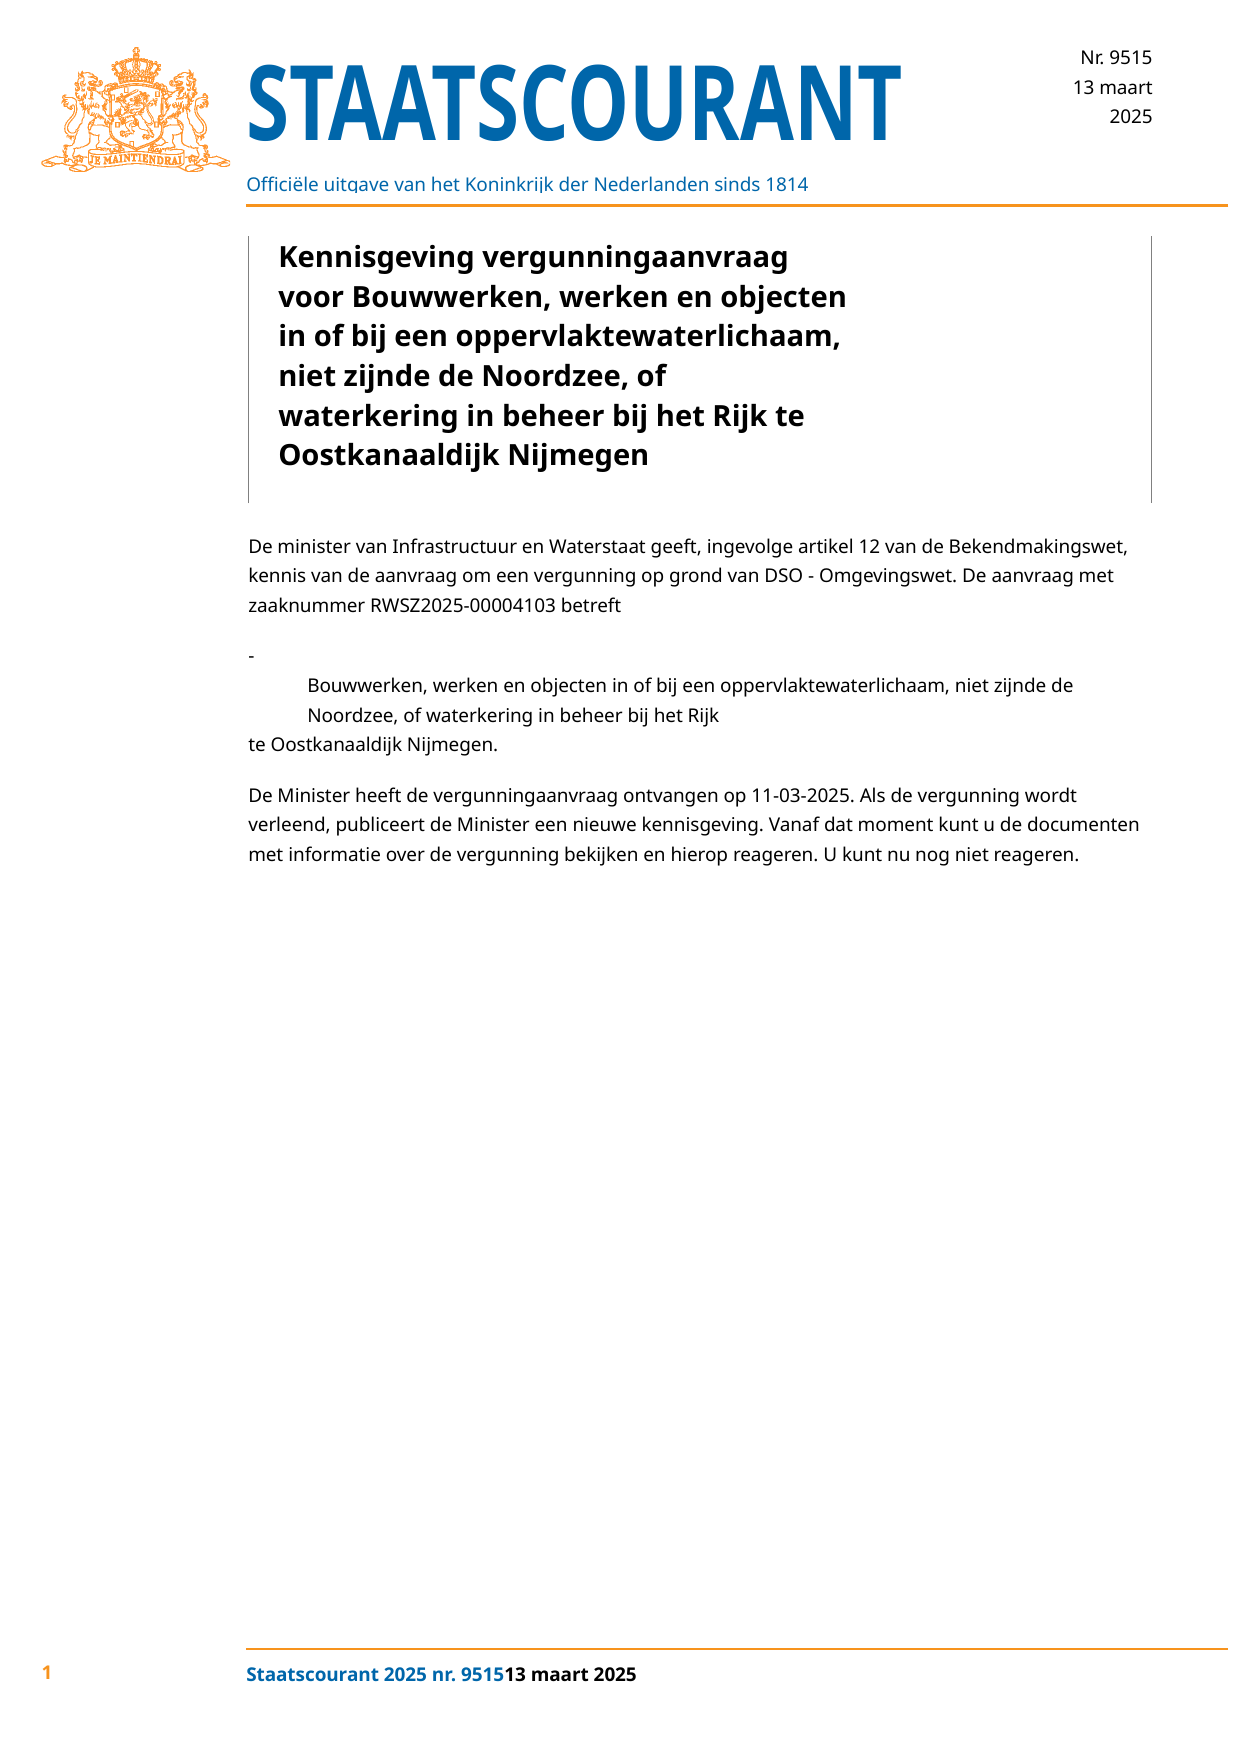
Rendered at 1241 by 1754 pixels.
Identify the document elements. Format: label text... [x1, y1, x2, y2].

text De minister van Infrastructuur en Waterstaat geeft, ingevolge artikel 12 van de Bekendmakingswet, kennis van de aanvraag om een vergunning op grond van DSO - Omgevingswet. De aanvraag met zaaknummer RWSZ2025-00004103 betreft [248, 533, 1152, 618]
picture [912, 236, 1090, 414]
list Bouwwerken, werken en objecten in of bij een oppervlaktewaterlichaam, niet zijnde de Noordzee, of waterkering in beheer bij het Rijk [248, 672, 1152, 727]
text te Oostkanaaldijk Nijmegen. [248, 731, 1152, 757]
table_header Kennisgeving vergunningaanvraag voor Bouwwerken, werken en objecten in of bij een oppervlaktewaterlichaam, niet zijnde de Noordzee, of waterkering in beheer bij het Rijk te Oostkanaaldijk Nijmegen [249, 236, 850, 503]
table_header [1090, 236, 1151, 413]
table_header [850, 236, 912, 413]
picture [41, 47, 231, 172]
text De Minister heeft de vergunningaanvraag ontvangen op 11-03-2025. Als de vergunning wordt verleend, publiceert de Minister een nieuwe kennisgeving. Vanaf dat moment kunt u de documenten met informatie over de vergunning bekijken en hierop reageren. U kunt nu nog niet reageren. [248, 782, 1152, 867]
table_header [850, 414, 1151, 503]
